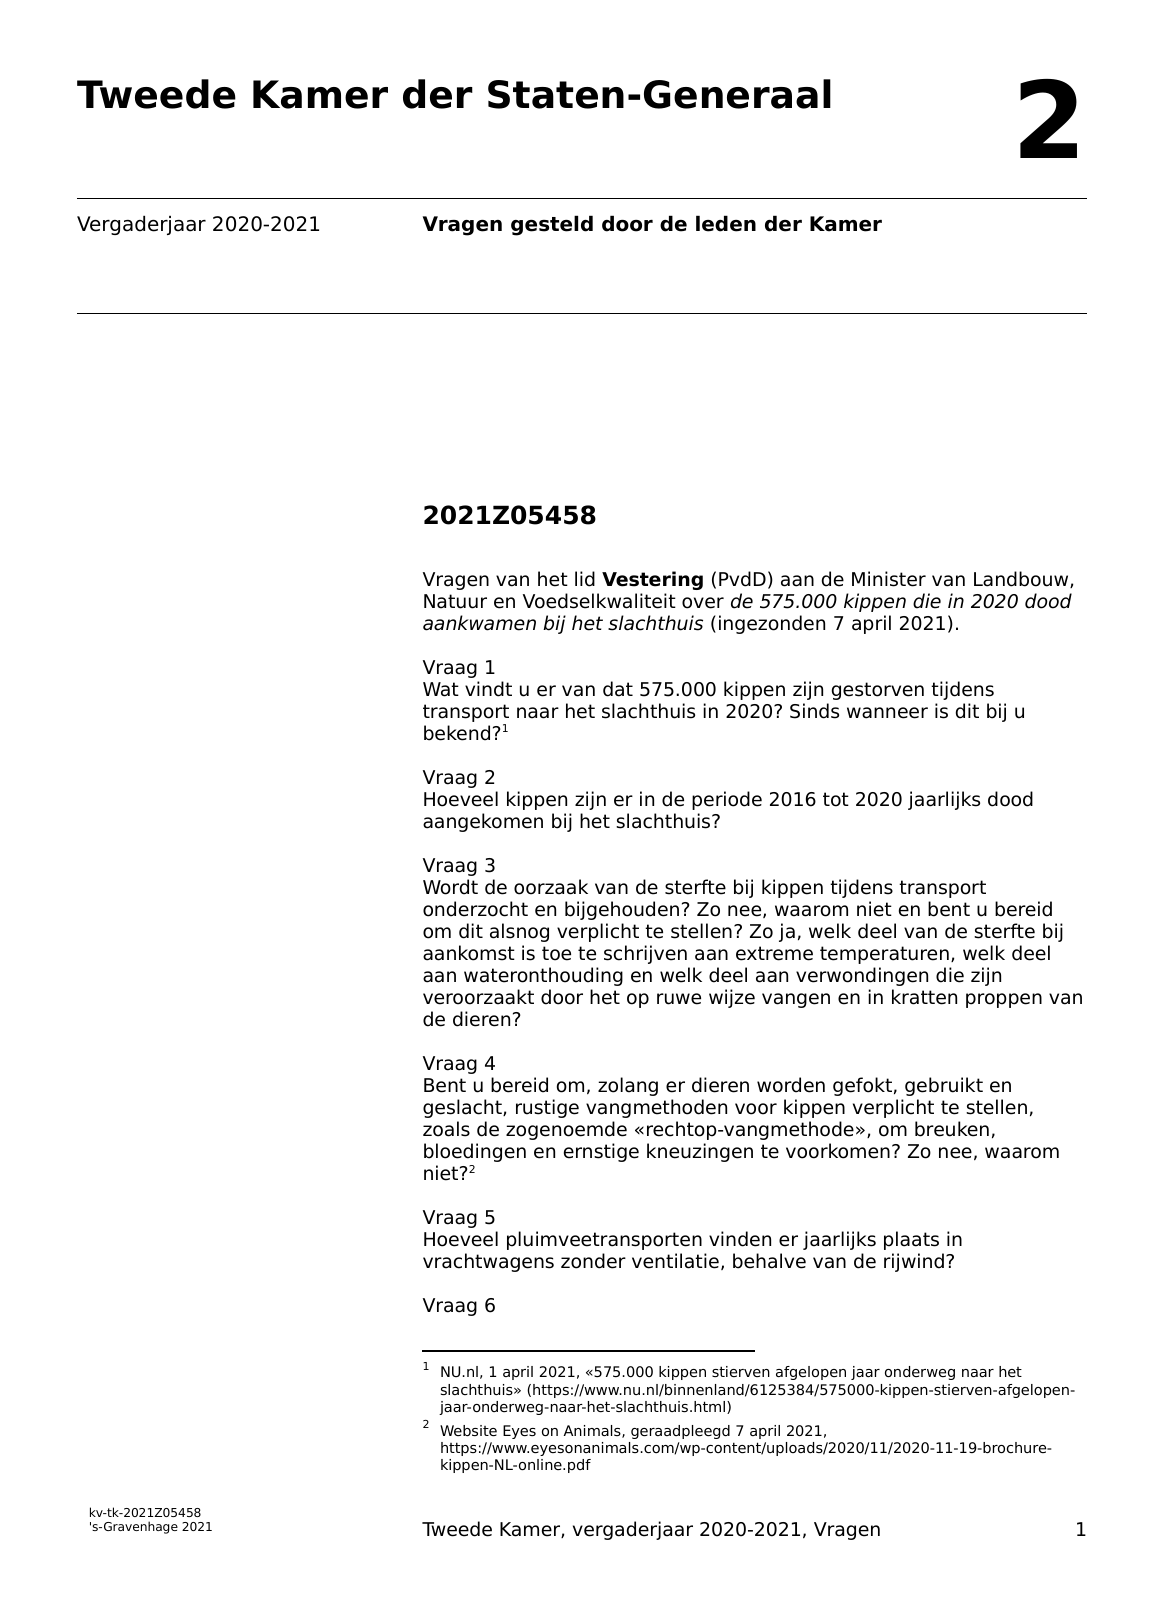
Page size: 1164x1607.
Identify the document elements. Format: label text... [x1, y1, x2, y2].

table_cell Vragen gesteld door de leden der Kamer [422, 199, 1087, 313]
text kv-tk-2021Z05458 [88, 1506, 323, 1520]
text Vraag 6 [422, 1295, 1087, 1317]
text Hoeveel kippen zijn er in de periode 2016 tot 2020 jaarlijks dood aangekomen bij het slachthuis? [422, 789, 1087, 833]
text 2021Z05458 [422, 501, 1087, 531]
text NU.nl, 1 april 2021, «575.000 kippen stierven afgelopen jaar onderweg naar het slachthuis» (https://www.nu.nl/binnenland/6125384/575000-kippen-stierven-afgelopen-jaar-onderweg-naar-het-slachthuis.html) [422, 1360, 1087, 1416]
text Vraag 2 [422, 767, 1087, 789]
text Bent u bereid om, zolang er dieren worden gefokt, gebruikt en geslacht, rustige vangmethoden voor kippen verplicht te stellen, zoals de zogenoemde «rechtop-vangmethode», om breuken, bloedingen en ernstige kneuzingen te voorkomen? Zo nee, waarom niet? [422, 1075, 1087, 1185]
text 's-Gravenhage 2021 [88, 1520, 323, 1534]
text Website Eyes on Animals, geraadpleegd 7 april 2021, https://www.eyesonanimals.com/wp-content/uploads/2020/11/2020-11-19-brochure-kippen-NL-online.pdf [422, 1418, 1087, 1474]
text Wat vindt u er van dat 575.000 kippen zijn gestorven tijdens transport naar het slachthuis in 2020? Sinds wanneer is dit bij u bekend? [422, 679, 1087, 745]
text Vraag 5 [422, 1207, 1087, 1229]
text Hoeveel pluimveetransporten vinden er jaarlijks plaats in vrachtwagens zonder ventilatie, behalve van de rijwind? [422, 1229, 1087, 1273]
table_header 2 [886, 59, 1087, 198]
table_cell Vergaderjaar 2020-2021 [77, 199, 422, 313]
table_header Tweede Kamer der Staten-Generaal [77, 59, 886, 198]
text Wordt de oorzaak van de sterfte bij kippen tijdens transport onderzocht en bijgehouden? Zo nee, waarom niet en bent u bereid om dit alsnog verplicht te stellen? Zo ja, welk deel van de sterfte bij aankomst is toe te schrijven aan extreme temperaturen, welk deel aan wateronthouding en welk deel aan verwondingen die zijn veroorzaakt door het op ruwe wijze vangen en in kratten proppen van de dieren? [422, 877, 1087, 1031]
text Vraag 4 [422, 1053, 1087, 1075]
text Vraag 3 [422, 855, 1087, 877]
text Vraag 1 [422, 657, 1087, 679]
text Vragen van het lid Vestering (PvdD) aan de Minister van Landbouw, Natuur en Voedselkwaliteit over de 575.000 kippen die in 2020 dood aankwamen bij het slachthuis (ingezonden 7 april 2021). [422, 569, 1087, 635]
